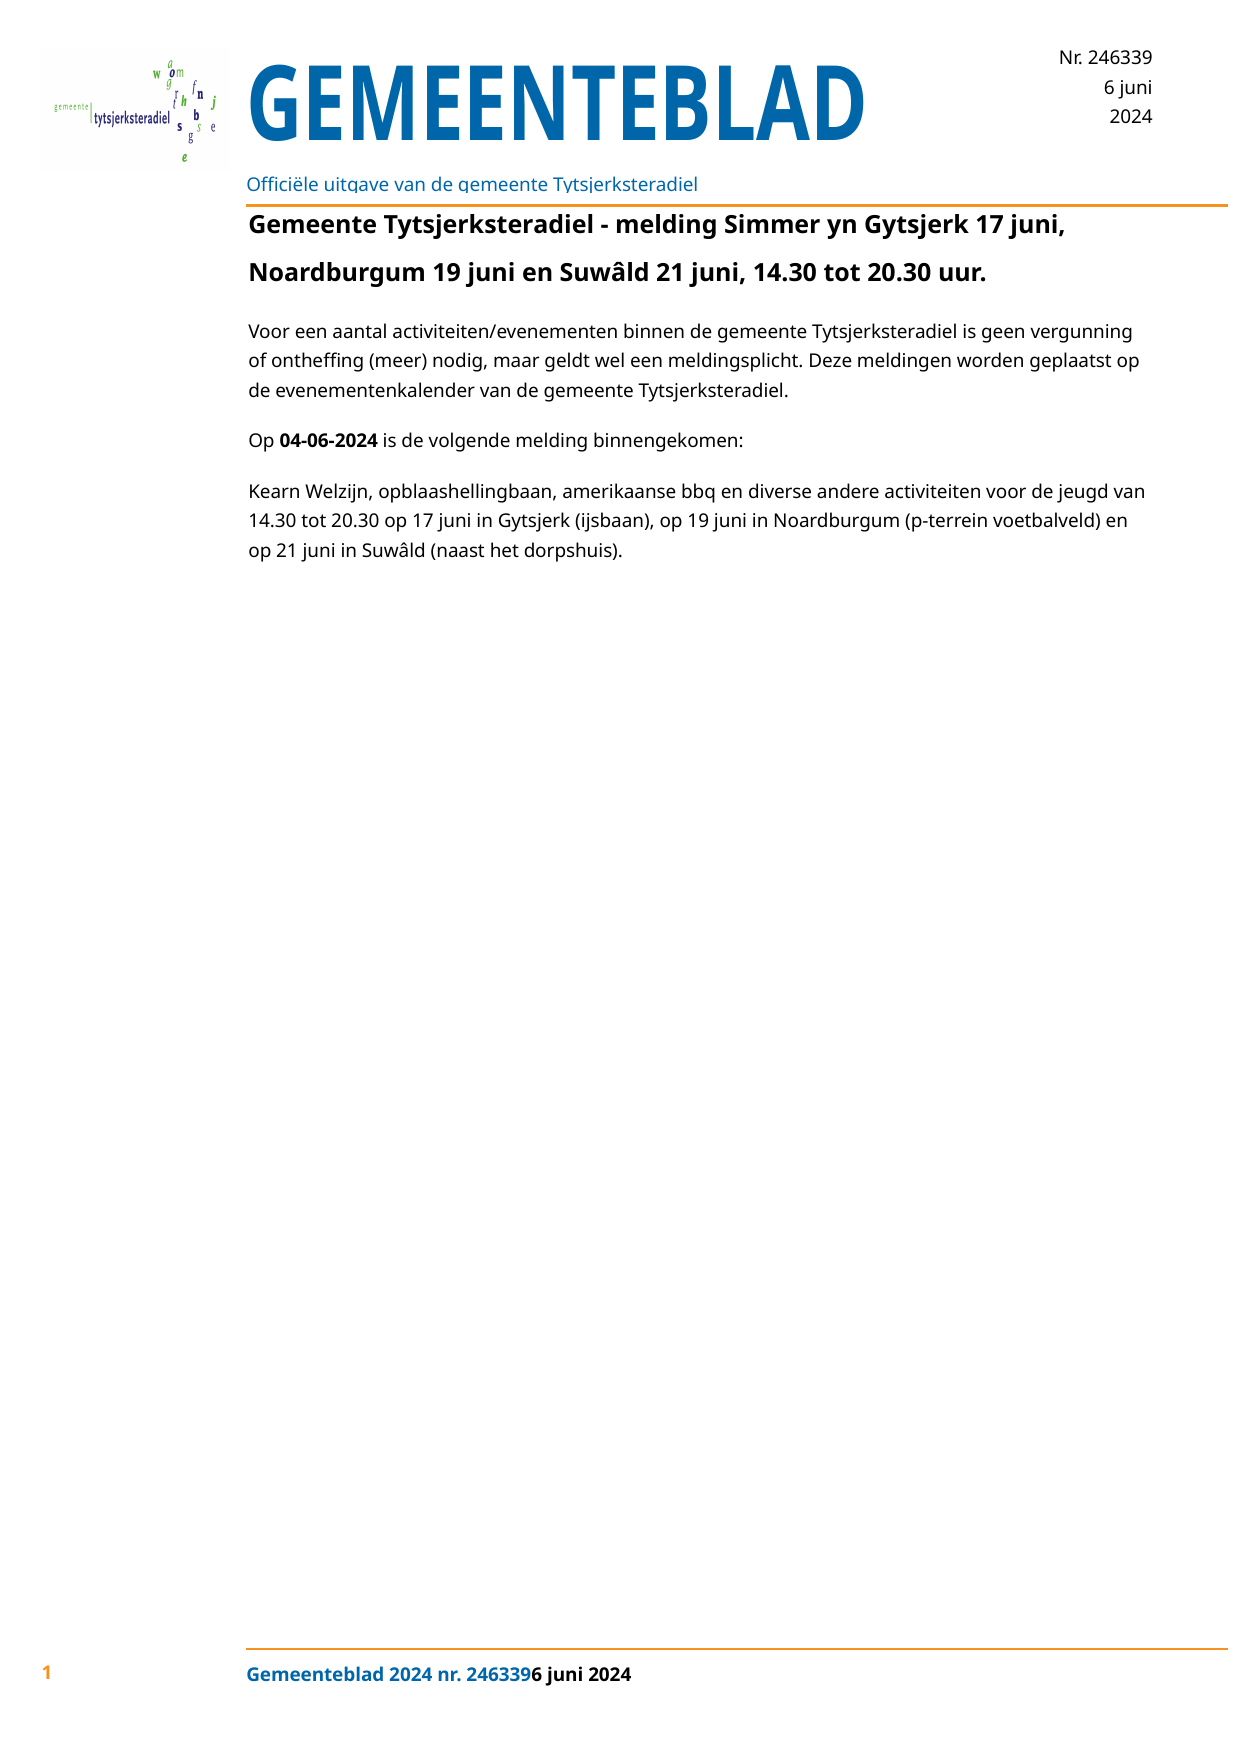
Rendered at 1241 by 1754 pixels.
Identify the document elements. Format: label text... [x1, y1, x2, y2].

text Op 04-06-2024 is de volgende melding binnengekomen: [248, 427, 1152, 453]
text Voor een aantal activiteiten/evenementen binnen de gemeente Tytsjerksteradiel is geen vergunning of ontheffing (meer) nodig, maar geldt wel een meldingsplicht. Deze meldingen worden geplaatst op de evenementenkalender van de gemeente Tytsjerksteradiel. [248, 318, 1152, 403]
text Kearn Welzijn, opblaashellingbaan, amerikaanse bbq en diverse andere activiteiten voor de jeugd van 14.30 tot 20.30 op 17 juni in Gytsjerk (ijsbaan), op 19 juni in Noardburgum (p-terrein voetbalveld) en op 21 juni in Suwâld (naast het dorpshuis). [248, 478, 1152, 563]
picture [41, 47, 231, 172]
text Gemeente Tytsjerksteradiel - melding Simmer yn Gytsjerk 17 juni, Noardburgum 19 juni en Suwâld 21 juni, 14.30 tot 20.30 uur. [248, 207, 1152, 288]
